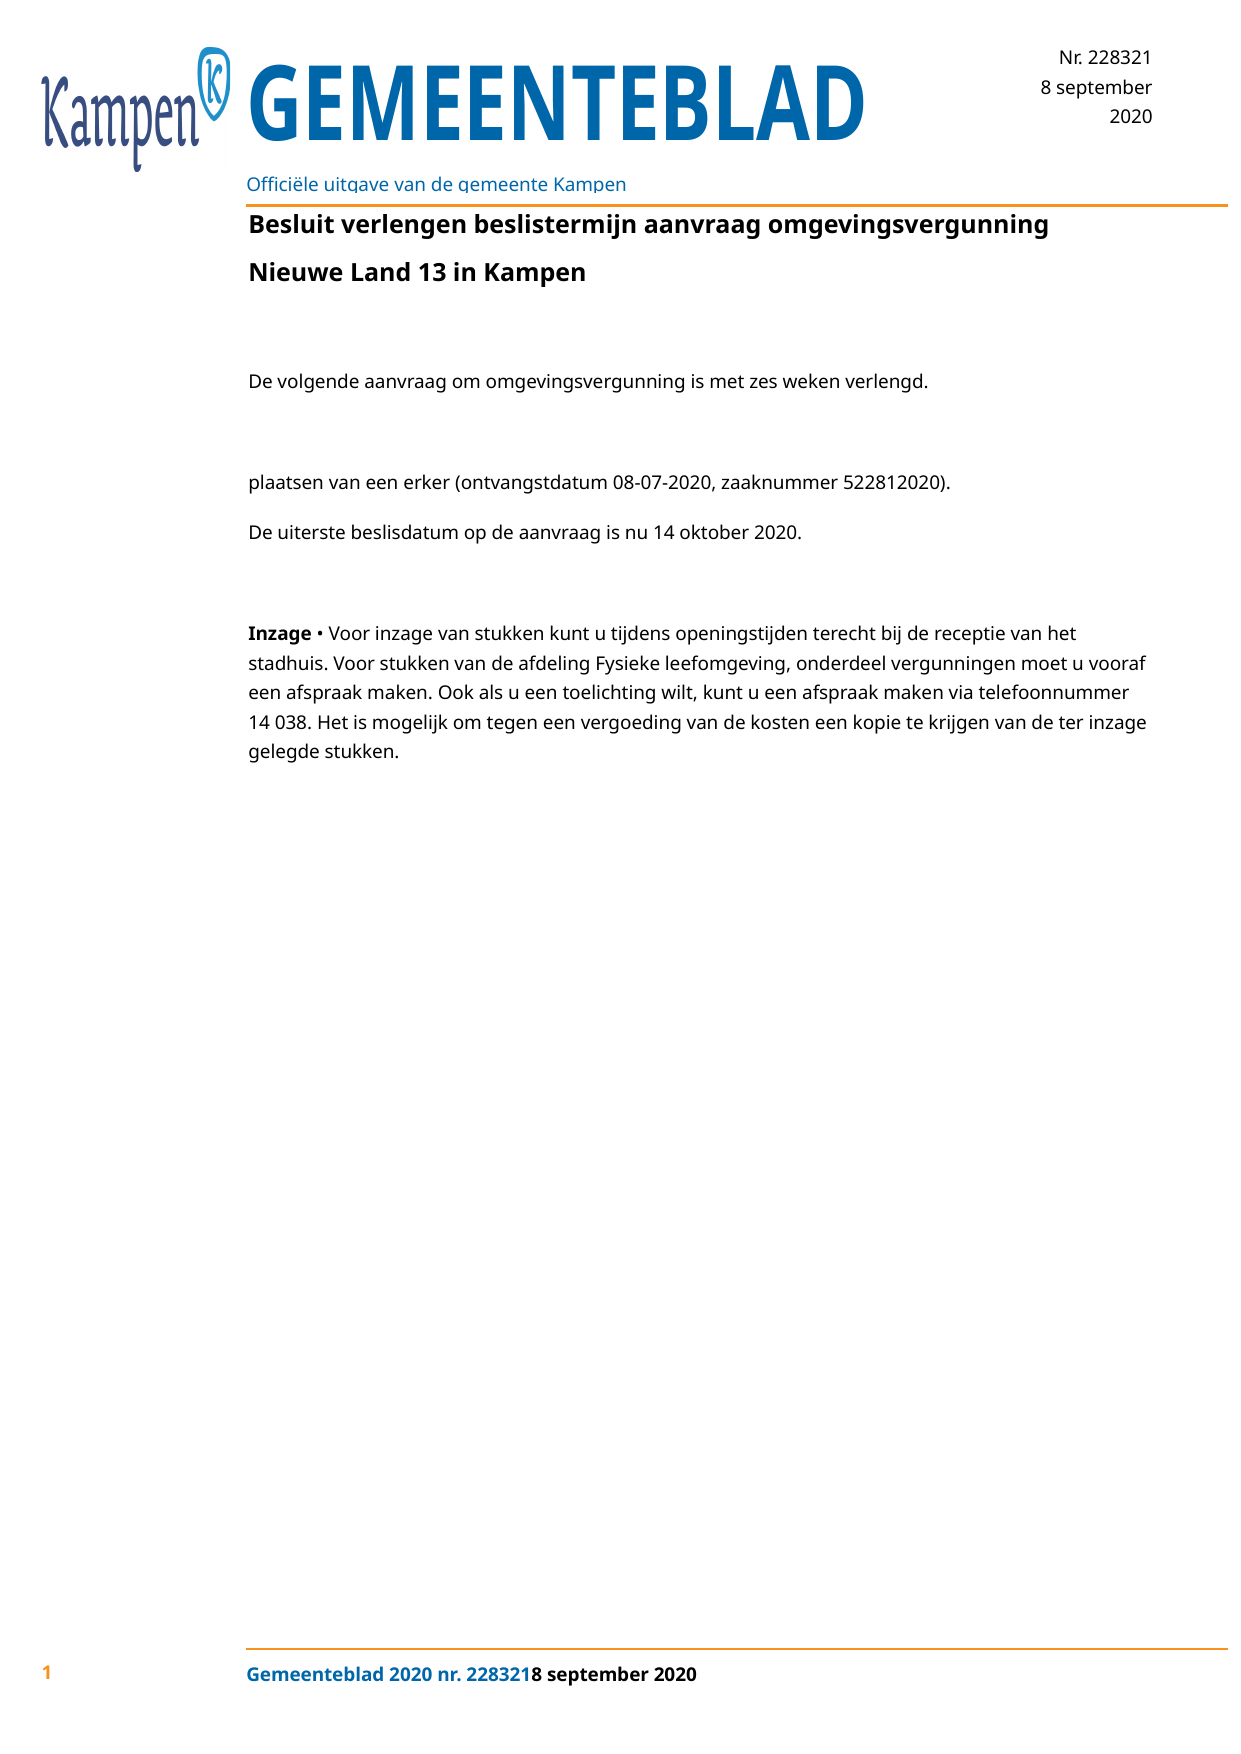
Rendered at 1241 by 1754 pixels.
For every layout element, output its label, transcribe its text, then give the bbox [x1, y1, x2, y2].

text Inzage • Voor inzage van stukken kunt u tijdens openingstijden terecht bij de receptie van het stadhuis. Voor stukken van de afdeling Fysieke leefomgeving, onderdeel vergunningen moet u vooraf een afspraak maken. Ook als u een toelichting wilt, kunt u een afspraak maken via telefoonnummer 14 038. Het is mogelijk om tegen een vergoeding van de kosten een kopie te krijgen van de ter inzage gelegde stukken. [248, 620, 1152, 764]
picture [41, 47, 231, 172]
text plaatsen van een erker (ontvangstdatum 08-07-2020, zaaknummer 522812020). [248, 469, 1152, 495]
text Besluit verlengen beslistermijn aanvraag omgevingsvergunning Nieuwe Land 13 in Kampen [248, 207, 1152, 288]
text De volgende aanvraag om omgevingsvergunning is met zes weken verlengd. [248, 368, 1152, 394]
text De uiterste beslisdatum op de aanvraag is nu 14 oktober 2020. [248, 519, 1152, 545]
